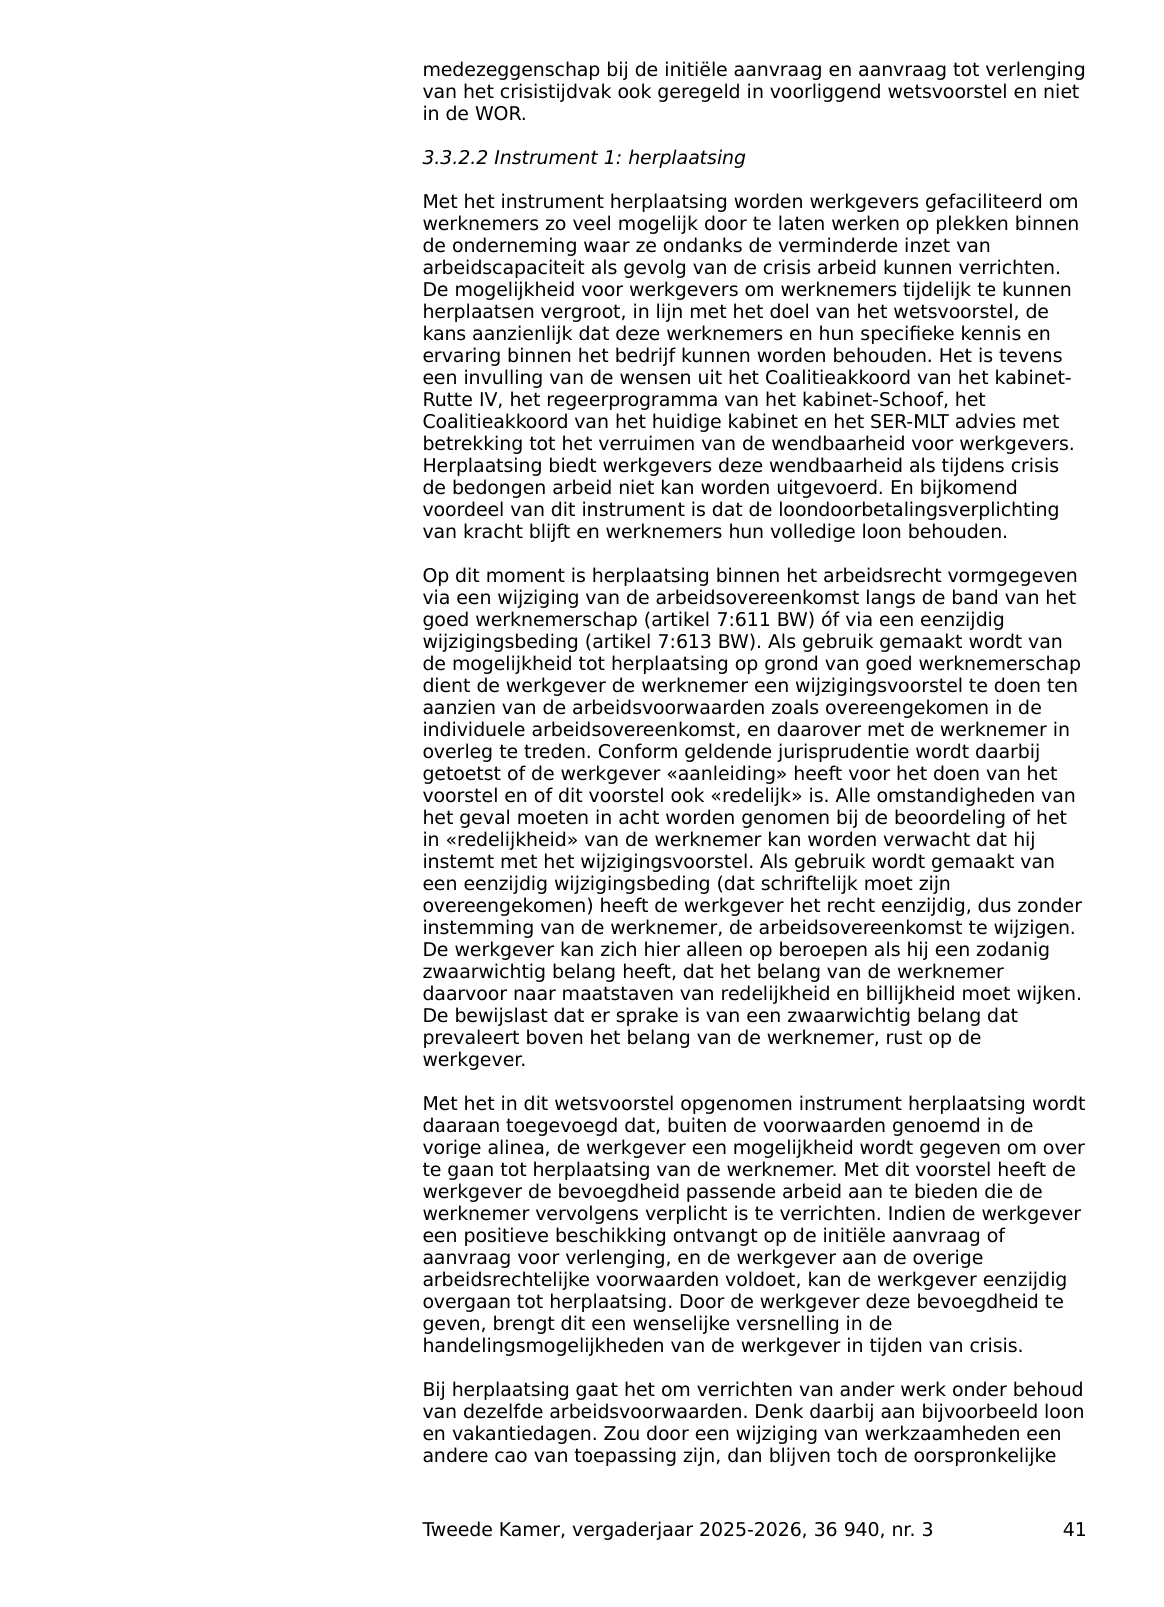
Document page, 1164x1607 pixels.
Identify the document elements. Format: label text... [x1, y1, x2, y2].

text Bij herplaatsing gaat het om verrichten van ander werk onder behoud van dezelfde arbeidsvoorwaarden. Denk daarbij aan bijvoorbeeld loon en vakantiedagen. Zou door een wijziging van werkzaamheden een andere cao van toepassing zijn, dan blijven toch de oorspronkelijke [422, 1379, 1087, 1467]
subtitle 3.3.2.2 Instrument 1: herplaatsing [422, 147, 1087, 169]
text Met het instrument herplaatsing worden werkgevers gefaciliteerd om werknemers zo veel mogelijk door te laten werken op plekken binnen de onderneming waar ze ondanks de verminderde inzet van arbeidscapaciteit als gevolg van de crisis arbeid kunnen verrichten. De mogelijkheid voor werkgevers om werknemers tijdelijk te kunnen herplaatsen vergroot, in lijn met het doel van het wetsvoorstel, de kans aanzienlijk dat deze werknemers en hun specifieke kennis en ervaring binnen het bedrijf kunnen worden behouden. Het is tevens een invulling van de wensen uit het Coalitieakkoord van het kabinet-Rutte IV, het regeerprogramma van het kabinet-Schoof, het Coalitieakkoord van het huidige kabinet en het SER-MLT advies met betrekking tot het verruimen van de wendbaarheid voor werkgevers. Herplaatsing biedt werkgevers deze wendbaarheid als tijdens crisis de bedongen arbeid niet kan worden uitgevoerd. En bijkomend voordeel van dit instrument is dat de loondoorbetalingsverplichting van kracht blijft en werknemers hun volledige loon behouden. [422, 191, 1087, 543]
text Op dit moment is herplaatsing binnen het arbeidsrecht vormgegeven via een wijziging van de arbeidsovereenkomst langs de band van het goed werknemerschap (artikel 7:611 BW) óf via een eenzijdig wijzigingsbeding (artikel 7:613 BW). Als gebruik gemaakt wordt van de mogelijkheid tot herplaatsing op grond van goed werknemerschap dient de werkgever de werknemer een wijzigingsvoorstel te doen ten aanzien van de arbeidsvoorwaarden zoals overeengekomen in de individuele arbeidsovereenkomst, en daarover met de werknemer in overleg te treden. Conform geldende jurisprudentie wordt daarbij getoetst of de werkgever «aanleiding» heeft voor het doen van het voorstel en of dit voorstel ook «redelijk» is. Alle omstandigheden van het geval moeten in acht worden genomen bij de beoordeling of het in «redelijkheid» van de werknemer kan worden verwacht dat hij instemt met het wijzigingsvoorstel. Als gebruik wordt gemaakt van een eenzijdig wijzigingsbeding (dat schriftelijk moet zijn overeengekomen) heeft de werkgever het recht eenzijdig, dus zonder instemming van de werknemer, de arbeidsovereenkomst te wijzigen. De werkgever kan zich hier alleen op beroepen als hij een zodanig zwaarwichtig belang heeft, dat het belang van de werknemer daarvoor naar maatstaven van redelijkheid en billijkheid moet wijken. De bewijslast dat er sprake is van een zwaarwichtig belang dat prevaleert boven het belang van de werknemer, rust op de werkgever. [422, 565, 1087, 1071]
text Met het in dit wetsvoorstel opgenomen instrument herplaatsing wordt daaraan toegevoegd dat, buiten de voorwaarden genoemd in de vorige alinea, de werkgever een mogelijkheid wordt gegeven om over te gaan tot herplaatsing van de werknemer. Met dit voorstel heeft de werkgever de bevoegdheid passende arbeid aan te bieden die de werknemer vervolgens verplicht is te verrichten. Indien de werkgever een positieve beschikking ontvangt op de initiële aanvraag of aanvraag voor verlenging, en de werkgever aan de overige arbeidsrechtelijke voorwaarden voldoet, kan de werkgever eenzijdig overgaan tot herplaatsing. Door de werkgever deze bevoegdheid te geven, brengt dit een wenselijke versnelling in de handelingsmogelijkheden van de werkgever in tijden van crisis. [422, 1093, 1087, 1357]
text medezeggenschap bij de initiële aanvraag en aanvraag tot verlenging van het crisistijdvak ook geregeld in voorliggend wetsvoorstel en niet in de WOR. [422, 59, 1087, 125]
